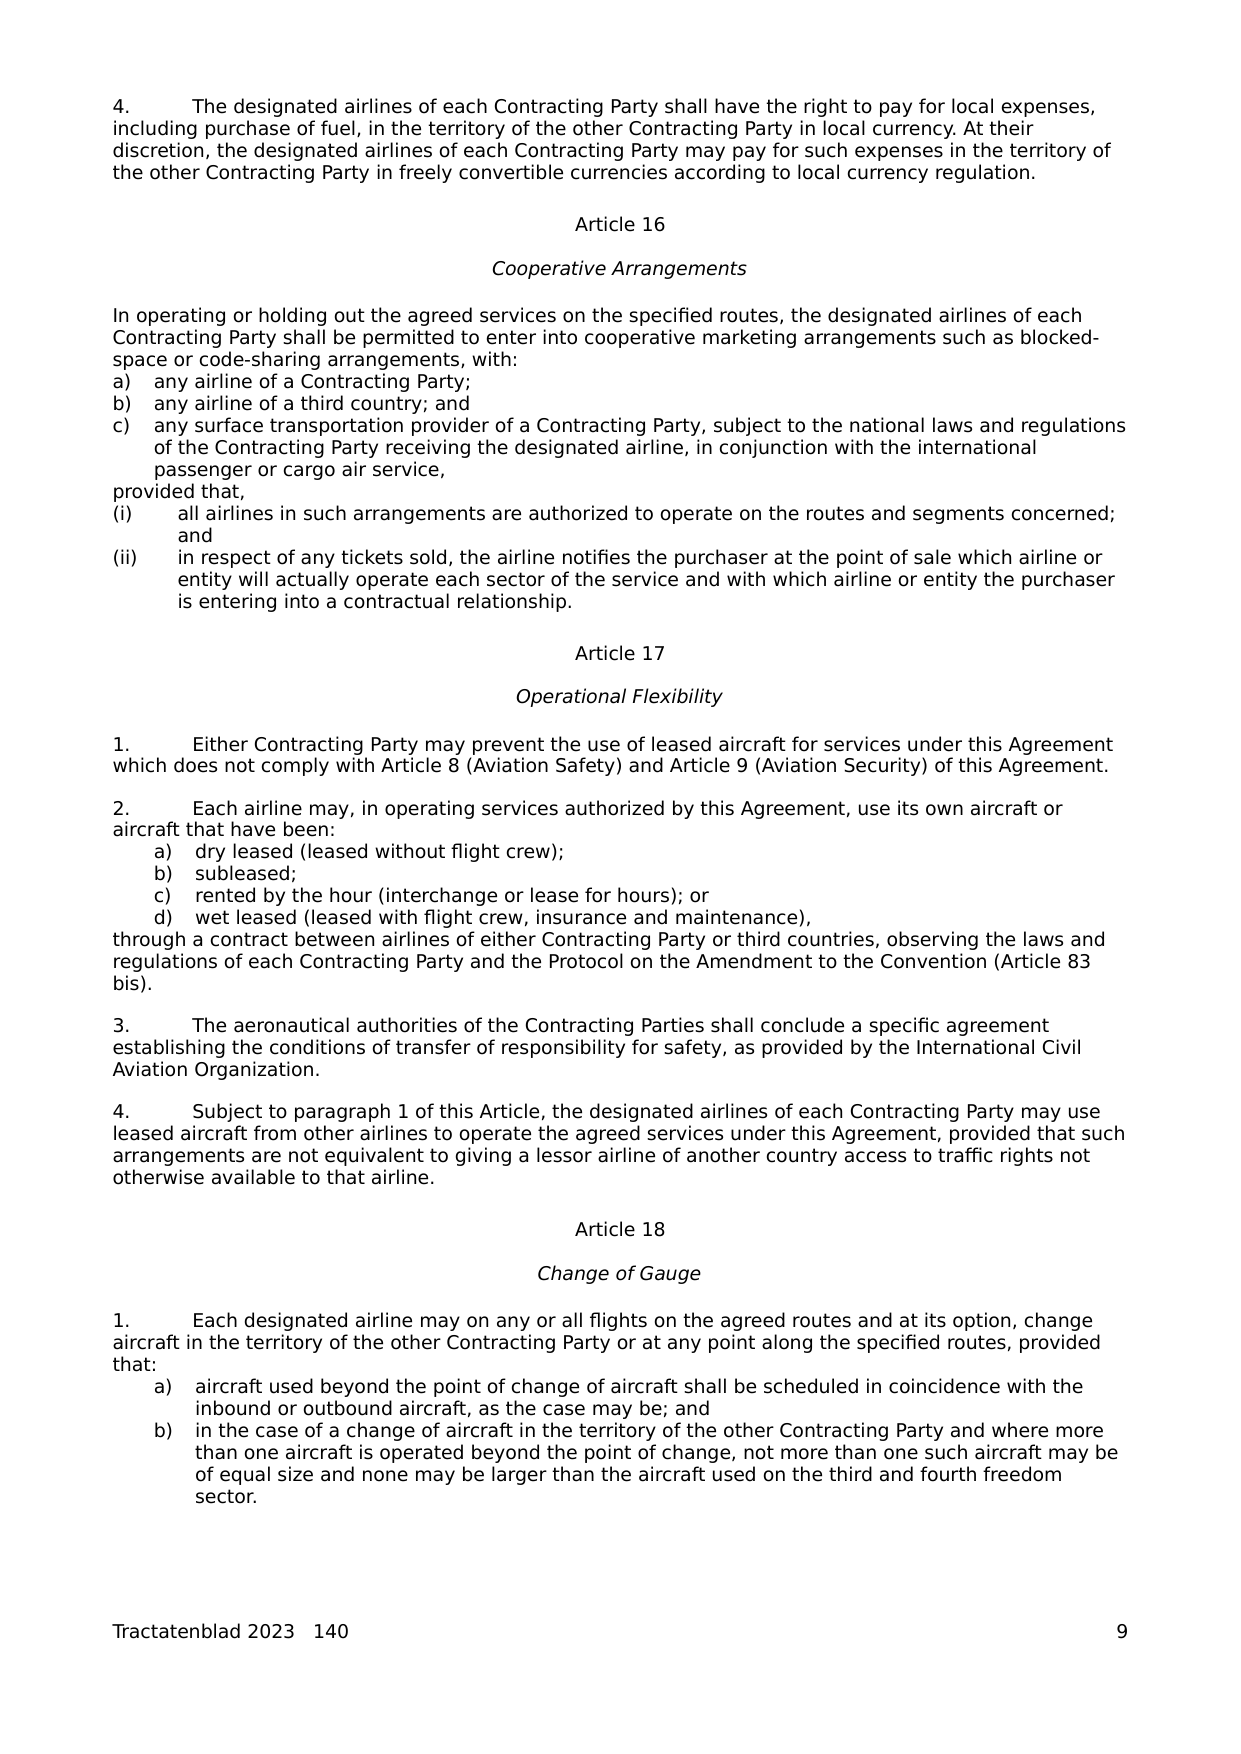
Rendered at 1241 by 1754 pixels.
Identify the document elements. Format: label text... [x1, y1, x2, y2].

text 1. Either Contracting Party may prevent the use of leased aircraft for services under this Agreement which does not comply with Article 8 (Aviation Safety) and Article 9 (Aviation Security) of this Agreement. [112, 733, 1128, 777]
text 4. Subject to paragraph 1 of this Article, the designated airlines of each Contracting Party may use leased aircraft from other airlines to operate the agreed services under this Agreement, provided that such arrangements are not equivalent to giving a lessor airline of another country access to traffic rights not otherwise available to that airline. [112, 1101, 1128, 1189]
subtitle Article 18 Change of Gauge [112, 1219, 1128, 1285]
text through a contract between airlines of either Contracting Party or third countries, observing the laws and regulations of each Contracting Party and the Protocol on the Amendment to the Convention (Article 83 bis). [112, 929, 1128, 995]
text provided that, [112, 481, 1128, 503]
text b) any airline of a third country; and [112, 393, 1128, 415]
text b) in the case of a change of aircraft in the territory of the other Contracting Party and where more than one aircraft is operated beyond the point of change, not more than one such aircraft may be of equal size and none may be larger than the aircraft used on the third and fourth freedom sector. [153, 1420, 1128, 1508]
text In operating or holding out the agreed services on the specified routes, the designated airlines of each Contracting Party shall be permitted to enter into cooperative marketing arrangements such as blocked-space or code-sharing arrangements, with: [112, 305, 1128, 371]
text c) any surface transportation provider of a Contracting Party, subject to the national laws and regulations of the Contracting Party receiving the designated airline, in conjunction with the international passenger or cargo air service, [112, 415, 1128, 481]
text a) aircraft used beyond the point of change of aircraft shall be scheduled in coincidence with the inbound or outbound aircraft, as the case may be; and [153, 1376, 1128, 1420]
text 1. Each designated airline may on any or all flights on the agreed routes and at its option, change aircraft in the territory of the other Contracting Party or at any point along the specified routes, provided that: [112, 1310, 1128, 1376]
text a) dry leased (leased without flight crew); [153, 841, 1128, 863]
text a) any airline of a Contracting Party; [112, 371, 1128, 393]
text b) subleased; [153, 863, 1128, 885]
text c) rented by the hour (interchange or lease for hours); or [153, 885, 1128, 907]
subtitle Article 16 Cooperative Arrangements [112, 214, 1128, 280]
text d) wet leased (leased with flight crew, insurance and maintenance), [153, 907, 1128, 929]
text (i) all airlines in such arrangements are authorized to operate on the routes and segments concerned; and [112, 503, 1128, 547]
text 3. The aeronautical authorities of the Contracting Parties shall conclude a specific agreement establishing the conditions of transfer of responsibility for safety, as provided by the International Civil Aviation Organization. [112, 1015, 1128, 1081]
subtitle Article 17 Operational Flexibility [112, 642, 1128, 708]
text 2. Each airline may, in operating services authorized by this Agreement, use its own aircraft or aircraft that have been: [112, 797, 1128, 841]
text 4. The designated airlines of each Contracting Party shall have the right to pay for local expenses, including purchase of fuel, in the territory of the other Contracting Party in local currency. At their discretion, the designated airlines of each Contracting Party may pay for such expenses in the territory of the other Contracting Party in freely convertible currencies according to local currency regulation. [112, 96, 1128, 184]
text (ii) in respect of any tickets sold, the airline notifies the purchaser at the point of sale which airline or entity will actually operate each sector of the service and with which airline or entity the purchaser is entering into a contractual relationship. [112, 547, 1128, 612]
